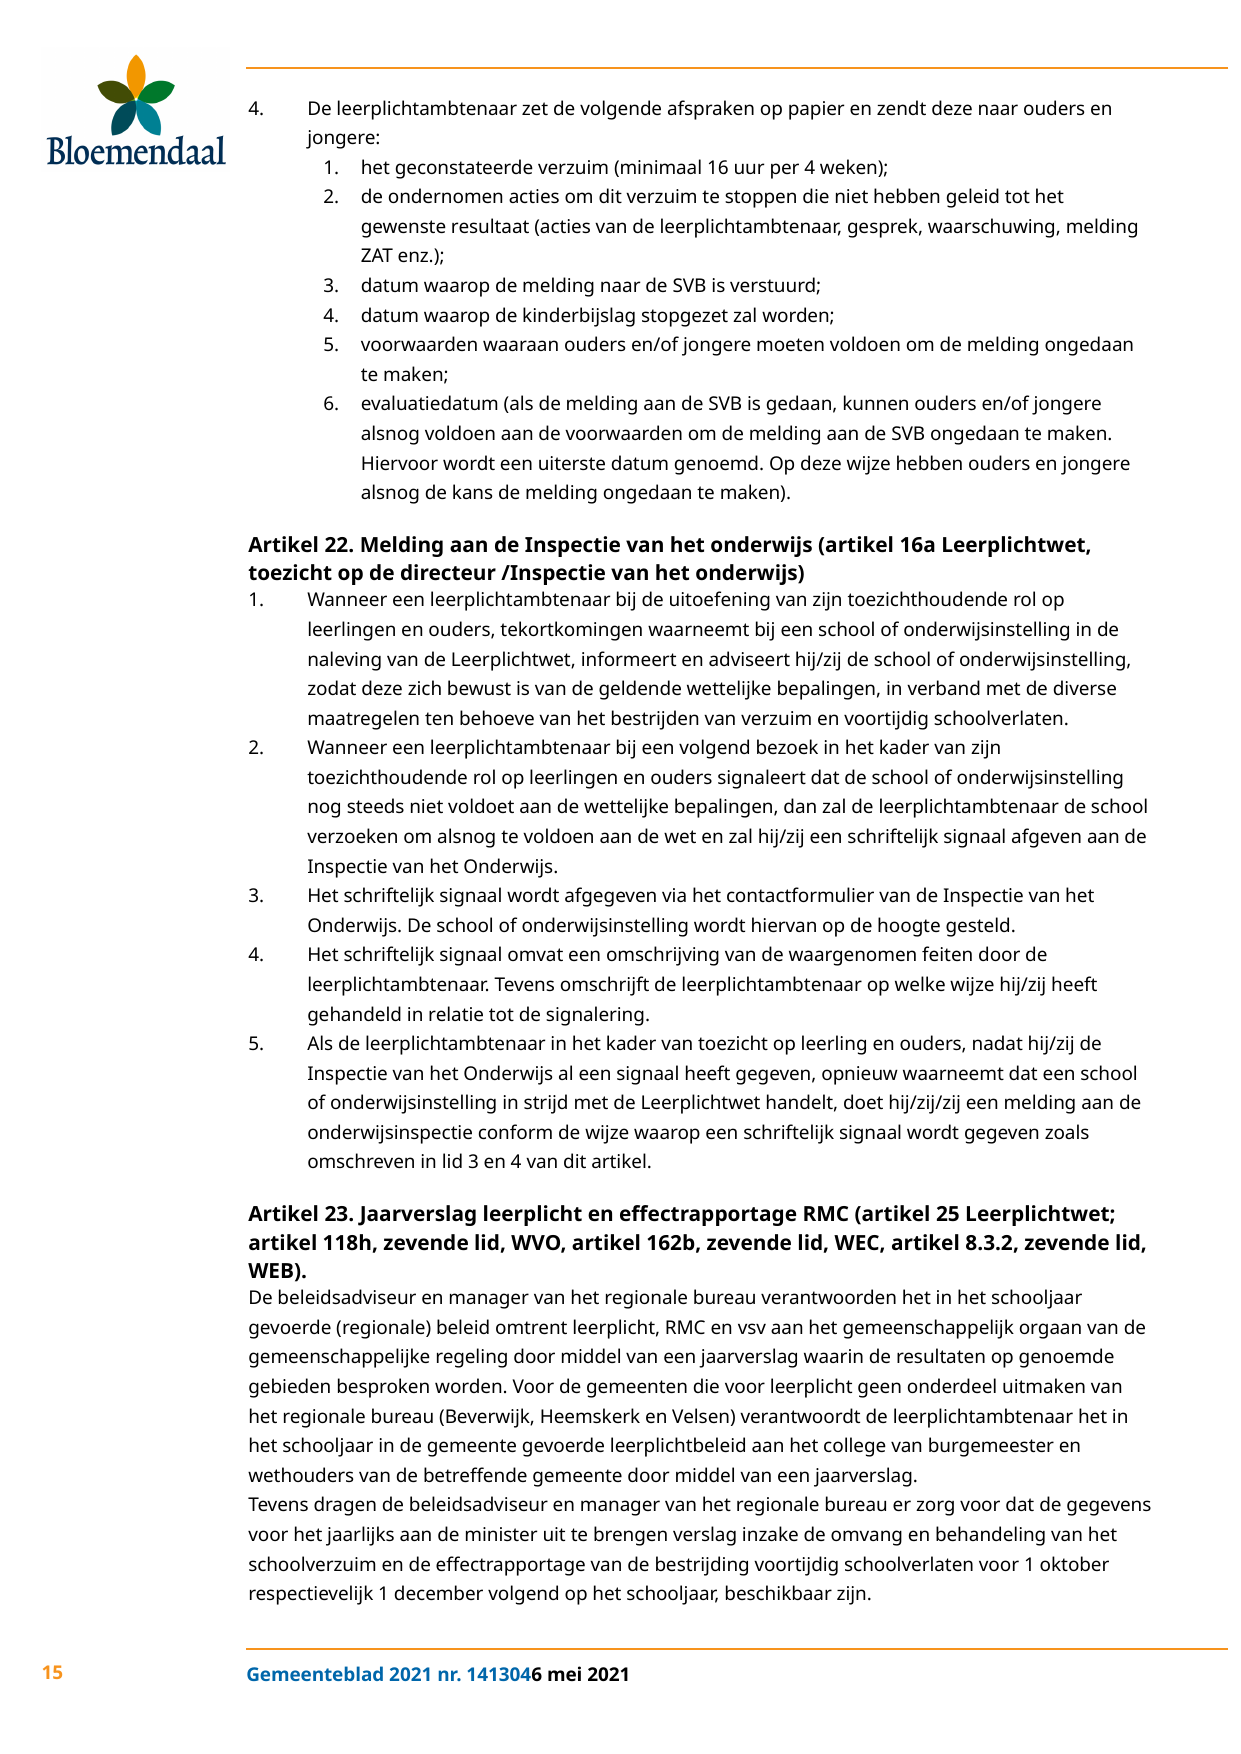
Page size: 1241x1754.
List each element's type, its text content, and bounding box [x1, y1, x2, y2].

list het geconstateerde verzuim (minimaal 16 uur per 4 weken); [323, 154, 1152, 180]
list datum waarop de kinderbijslag stopgezet zal worden; [323, 302, 1152, 328]
text Artikel 22. Melding aan de Inspectie van het onderwijs (artikel 16a Leerplichtwet, toezicht op de directeur /Inspectie van het onderwijs) [248, 530, 1152, 587]
list de ondernomen acties om dit verzuim te stoppen die niet hebben geleid tot het gewenste resultaat (acties van de leerplichtambtenaar, gesprek, waarschuwing, melding ZAT enz.); [323, 183, 1152, 268]
list evaluatiedatum (als de melding aan de SVB is gedaan, kunnen ouders en/of jongere alsnog voldoen aan de voorwaarden om de melding aan de SVB ongedaan te maken. Hiervoor wordt een uiterste datum genoemd. Op deze wijze hebben ouders en jongere alsnog de kans de melding ongedaan te maken). [323, 391, 1152, 505]
list Wanneer een leerplichtambtenaar bij de uitoefening van zijn toezichthoudende rol op leerlingen en ouders, tekortkomingen waarneemt bij een school of onderwijsinstelling in de naleving van de Leerplichtwet, informeert en adviseert hij/zij de school of onderwijsinstelling, zodat deze zich bewust is van de geldende wettelijke bepalingen, in verband met de diverse maatregelen ten behoeve van het bestrijden van verzuim en voortijdig schoolverlaten. [248, 587, 1152, 731]
text De beleidsadviseur en manager van het regionale bureau verantwoorden het in het schooljaar gevoerde (regionale) beleid omtrent leerplicht, RMC en vsv aan het gemeenschappelijk orgaan van de gemeenschappelijke regeling door middel van een jaarverslag waarin de resultaten op genoemde gebieden besproken worden. Voor de gemeenten die voor leerplicht geen onderdeel uitmaken van het regionale bureau (Beverwijk, Heemskerk en Velsen) verantwoordt de leerplichtambtenaar het in het schooljaar in de gemeente gevoerde leerplichtbeleid aan het college van burgemeester en wethouders van de betreffende gemeente door middel van een jaarverslag. [248, 1284, 1152, 1488]
list Het schriftelijk signaal omvat een omschrijving van de waargenomen feiten door de leerplichtambtenaar. Tevens omschrijft de leerplichtambtenaar op welke wijze hij/zij heeft gehandeld in relatie tot de signalering. [248, 942, 1152, 1027]
list Als de leerplichtambtenaar in het kader van toezicht op leerling en ouders, nadat hij/zij de Inspectie van het Onderwijs al een signaal heeft gegeven, opnieuw waarneemt dat een school of onderwijsinstelling in strijd met de Leerplichtwet handelt, doet hij/zij/zij een melding aan de onderwijsinspectie conform de wijze waarop een schriftelijk signaal wordt gegeven zoals omschreven in lid 3 en 4 van dit artikel. [248, 1030, 1152, 1174]
list De leerplichtambtenaar zet de volgende afspraken op papier en zendt deze naar ouders en jongere: [248, 95, 1152, 150]
list Wanneer een leerplichtambtenaar bij een volgend bezoek in het kader van zijn toezichthoudende rol op leerlingen en ouders signaleert dat de school of onderwijsinstelling nog steeds niet voldoet aan de wettelijke bepalingen, dan zal de leerplichtambtenaar de school verzoeken om alsnog te voldoen aan de wet en zal hij/zij een schriftelijk signaal afgeven aan de Inspectie van het Onderwijs. [248, 734, 1152, 879]
list voorwaarden waaraan ouders en/of jongere moeten voldoen om de melding ongedaan te maken; [323, 331, 1152, 387]
list datum waarop de melding naar de SVB is verstuurd; [323, 272, 1152, 298]
text Tevens dragen de beleidsadviseur en manager van het regionale bureau er zorg voor dat de gegevens voor het jaarlijks aan de minister uit te brengen verslag inzake de omvang en behandeling van het schoolverzuim en de effectrapportage van de bestrijding voortijdig schoolverlaten voor 1 oktober respectievelijk 1 december volgend op het schooljaar, beschikbaar zijn. [248, 1492, 1152, 1606]
picture [41, 47, 231, 172]
text Artikel 23. Jaarverslag leerplicht en effectrapportage RMC (artikel 25 Leerplichtwet; artikel 118h, zevende lid, WVO, artikel 162b, zevende lid, WEC, artikel 8.3.2, zevende lid, WEB). [248, 1199, 1152, 1284]
list Het schriftelijk signaal wordt afgegeven via het contactformulier van de Inspectie van het Onderwijs. De school of onderwijsinstelling wordt hiervan op de hoogte gesteld. [248, 882, 1152, 938]
